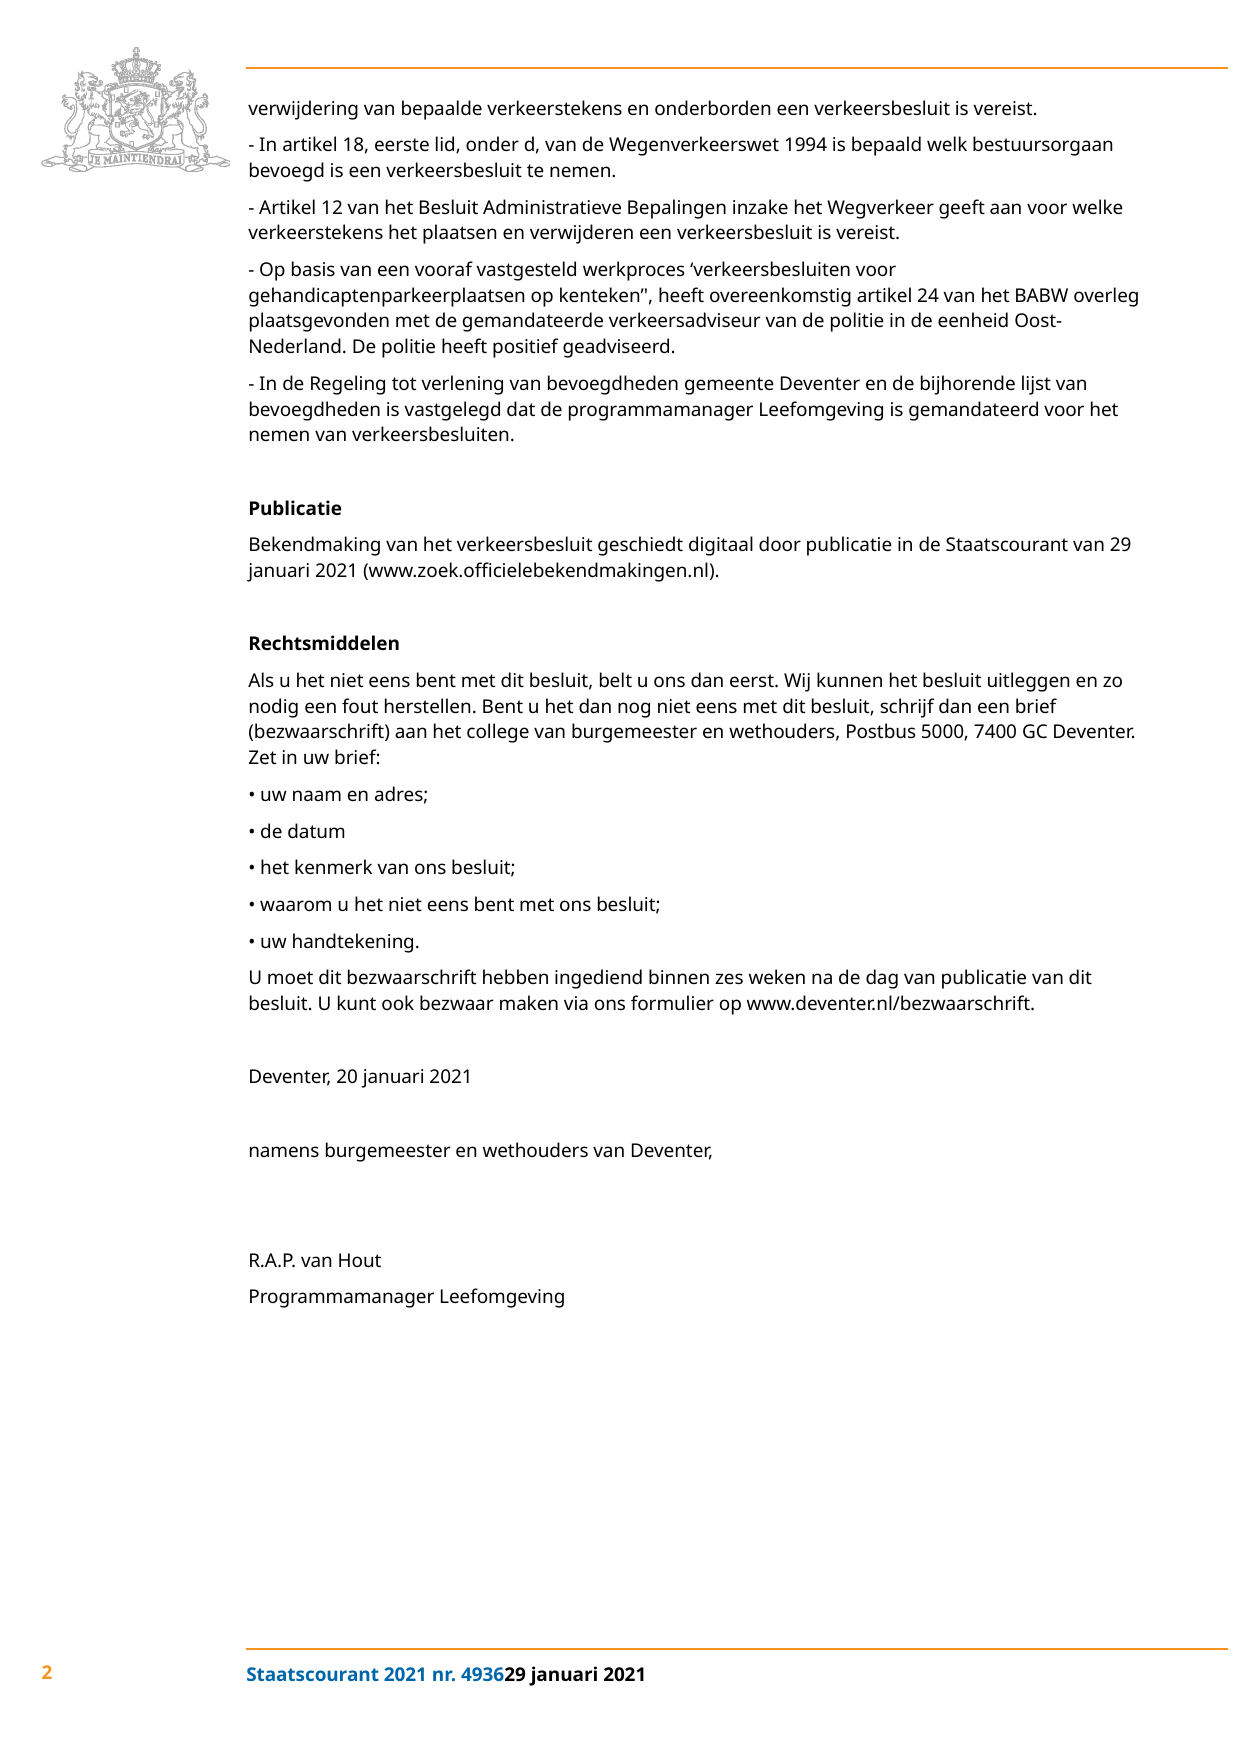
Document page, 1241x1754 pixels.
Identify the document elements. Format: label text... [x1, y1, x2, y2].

text - In artikel 18, eerste lid, onder d, van de Wegenverkeerswet 1994 is bepaald welk bestuursorgaan bevoegd is een verkeersbesluit te nemen. [248, 131, 1152, 183]
picture [41, 47, 231, 172]
text Programmamanager Leefomgeving [248, 1283, 1152, 1309]
text Rechtsmiddelen [248, 631, 1152, 656]
text U moet dit bezwaarschrift hebben ingediend binnen zes weken na de dag van publicatie van dit besluit. U kunt ook bezwaar maken via ons formulier op www.deventer.nl/bezwaarschrift. [248, 964, 1152, 1016]
text • het kenmerk van ons besluit; [248, 854, 1152, 880]
text • waarom u het niet eens bent met ons besluit; [248, 891, 1152, 917]
text verwijdering van bepaalde verkeerstekens en onderborden een verkeersbesluit is vereist. [248, 95, 1152, 121]
text • uw handtekening. [248, 928, 1152, 953]
text Als u het niet eens bent met dit besluit, belt u ons dan eerst. Wij kunnen het besluit uitleggen en zo nodig een fout herstellen. Bent u het dan nog niet eens met dit besluit, schrijf dan een brief (bezwaarschrift) aan het college van burgemeester en wethouders, Postbus 5000, 7400 GC Deventer. Zet in uw brief: [248, 667, 1152, 770]
text Publicatie [248, 495, 1152, 521]
text • uw naam en adres; [248, 781, 1152, 807]
text - Op basis van een vooraf vastgesteld werkproces ‘verkeersbesluiten voor gehandicaptenparkeerplaatsen op kenteken’', heeft overeenkomstig artikel 24 van het BABW overleg plaatsgevonden met de gemandateerde verkeersadviseur van de politie in de eenheid Oost-Nederland. De politie heeft positief geadviseerd. [248, 256, 1152, 359]
text Bekendmaking van het verkeersbesluit geschiedt digitaal door publicatie in de Staatscourant van 29 januari 2021 (www.zoek.officielebekendmakingen.nl). [248, 532, 1152, 583]
text Deventer, 20 januari 2021 [248, 1063, 1152, 1089]
text • de datum [248, 818, 1152, 843]
text - In de Regeling tot verlening van bevoegdheden gemeente Deventer en de bijhorende lijst van bevoegdheden is vastgelegd dat de programmamanager Leefomgeving is gemandateerd voor het nemen van verkeersbesluiten. [248, 370, 1152, 447]
text - Artikel 12 van het Besluit Administratieve Bepalingen inzake het Wegverkeer geeft aan voor welke verkeerstekens het plaatsen en verwijderen een verkeersbesluit is vereist. [248, 194, 1152, 245]
text R.A.P. van Hout [248, 1247, 1152, 1273]
text namens burgemeester en wethouders van Deventer, [248, 1137, 1152, 1163]
